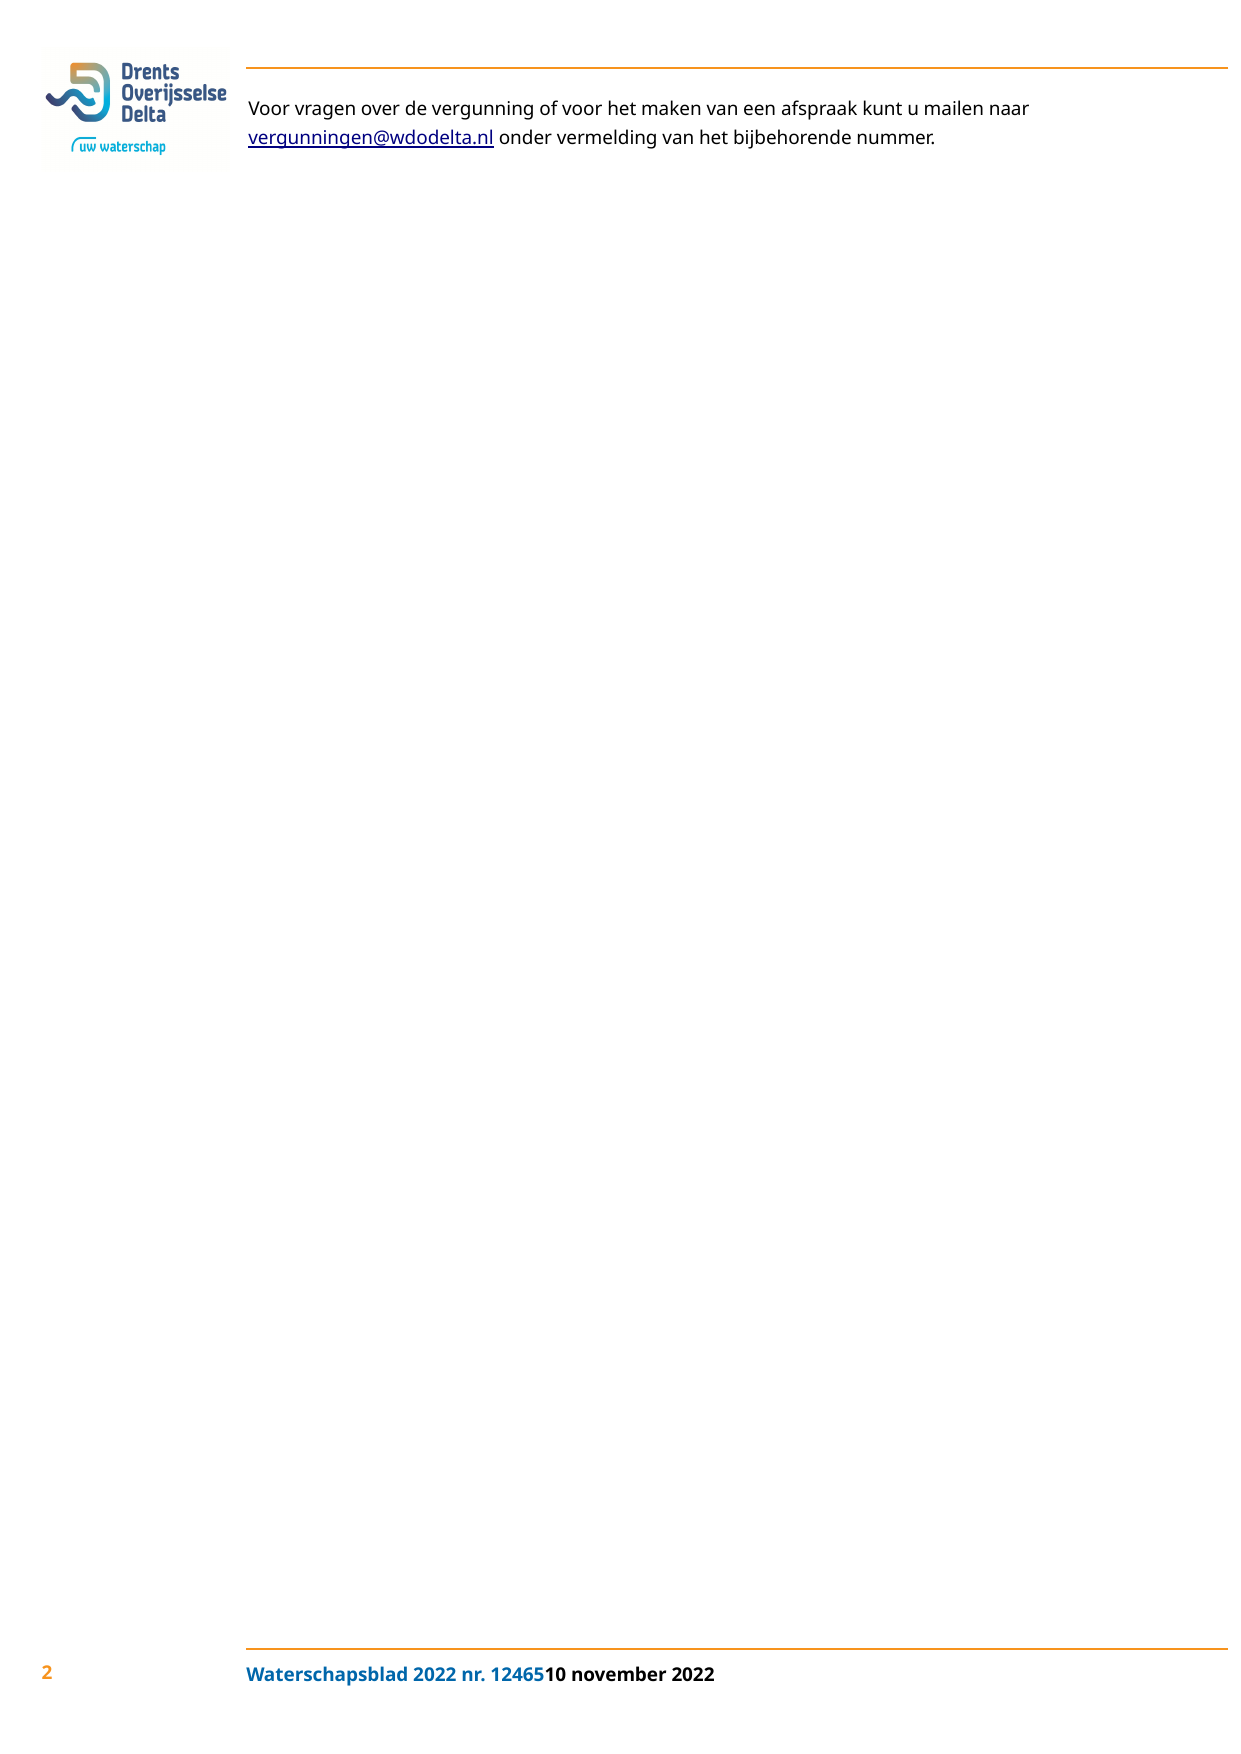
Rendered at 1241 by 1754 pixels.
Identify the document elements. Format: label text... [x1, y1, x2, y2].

text Voor vragen over de vergunning of voor het maken van een afspraak kunt u mailen naar vergunningen@wdodelta.nl onder vermelding van het bijbehorende nummer. [248, 95, 1152, 150]
picture [41, 47, 231, 172]
